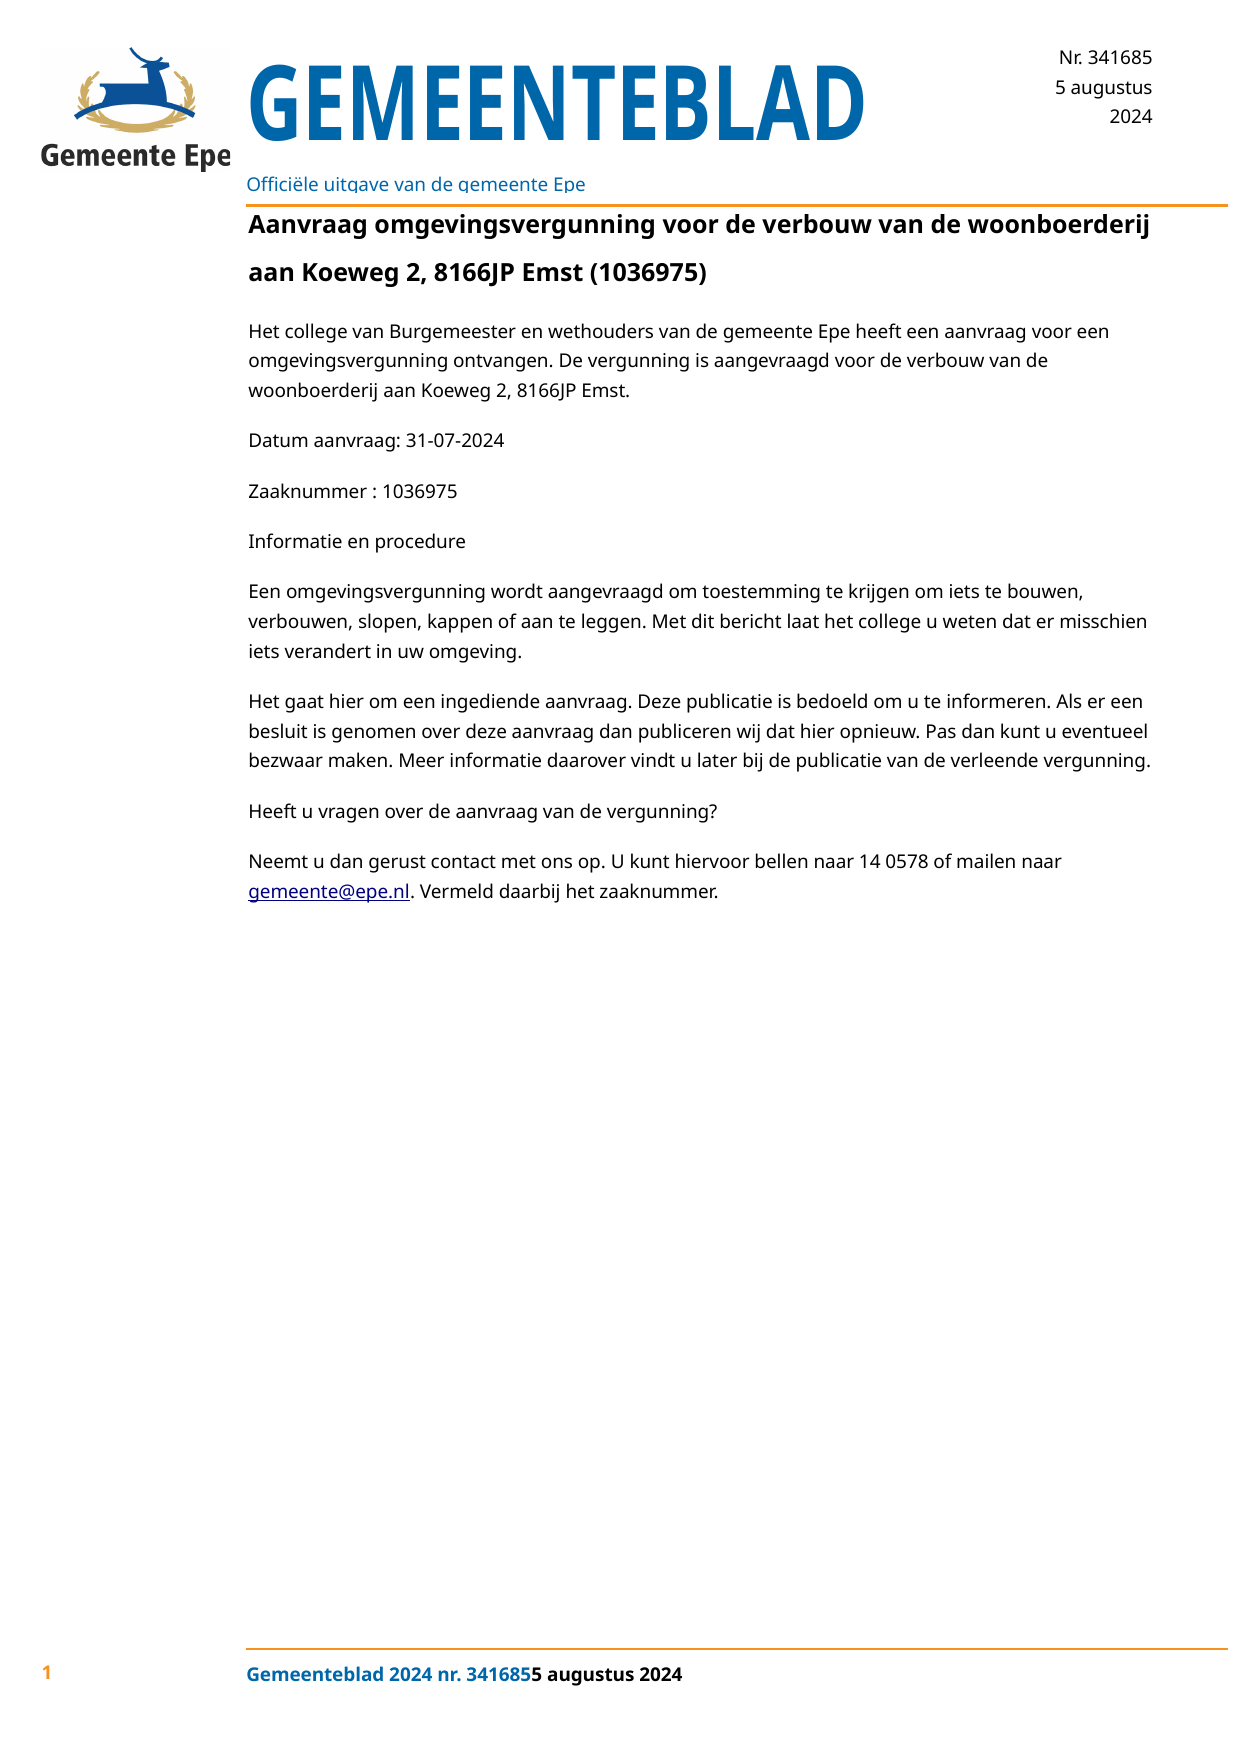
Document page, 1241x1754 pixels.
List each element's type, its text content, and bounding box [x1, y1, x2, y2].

text Neemt u dan gerust contact met ons op. U kunt hiervoor bellen naar 14 0578 of mailen naar gemeente@epe.nl. Vermeld daarbij het zaaknummer. [248, 848, 1152, 904]
text Aanvraag omgevingsvergunning voor de verbouw van de woonboerderij aan Koeweg 2, 8166JP Emst (1036975) [248, 207, 1152, 288]
text Zaaknummer : 1036975 [248, 478, 1152, 504]
picture [41, 47, 231, 172]
text Het college van Burgemeester en wethouders van de gemeente Epe heeft een aanvraag voor een omgevingsvergunning ontvangen. De vergunning is aangevraagd voor de verbouw van de woonboerderij aan Koeweg 2, 8166JP Emst. [248, 318, 1152, 403]
text Een omgevingsvergunning wordt aangevraagd om toestemming te krijgen om iets te bouwen, verbouwen, slopen, kappen of aan te leggen. Met dit bericht laat het college u weten dat er misschien iets verandert in uw omgeving. [248, 579, 1152, 664]
text Het gaat hier om een ingediende aanvraag. Deze publicatie is bedoeld om u te informeren. Als er een besluit is genomen over deze aanvraag dan publiceren wij dat hier opnieuw. Pas dan kunt u eventueel bezwaar maken. Meer informatie daarover vindt u later bij de publicatie van de verleende vergunning. [248, 688, 1152, 773]
text Datum aanvraag: 31-07-2024 [248, 427, 1152, 453]
text Heeft u vragen over de aanvraag van de vergunning? [248, 798, 1152, 824]
text Informatie en procedure [248, 528, 1152, 554]
